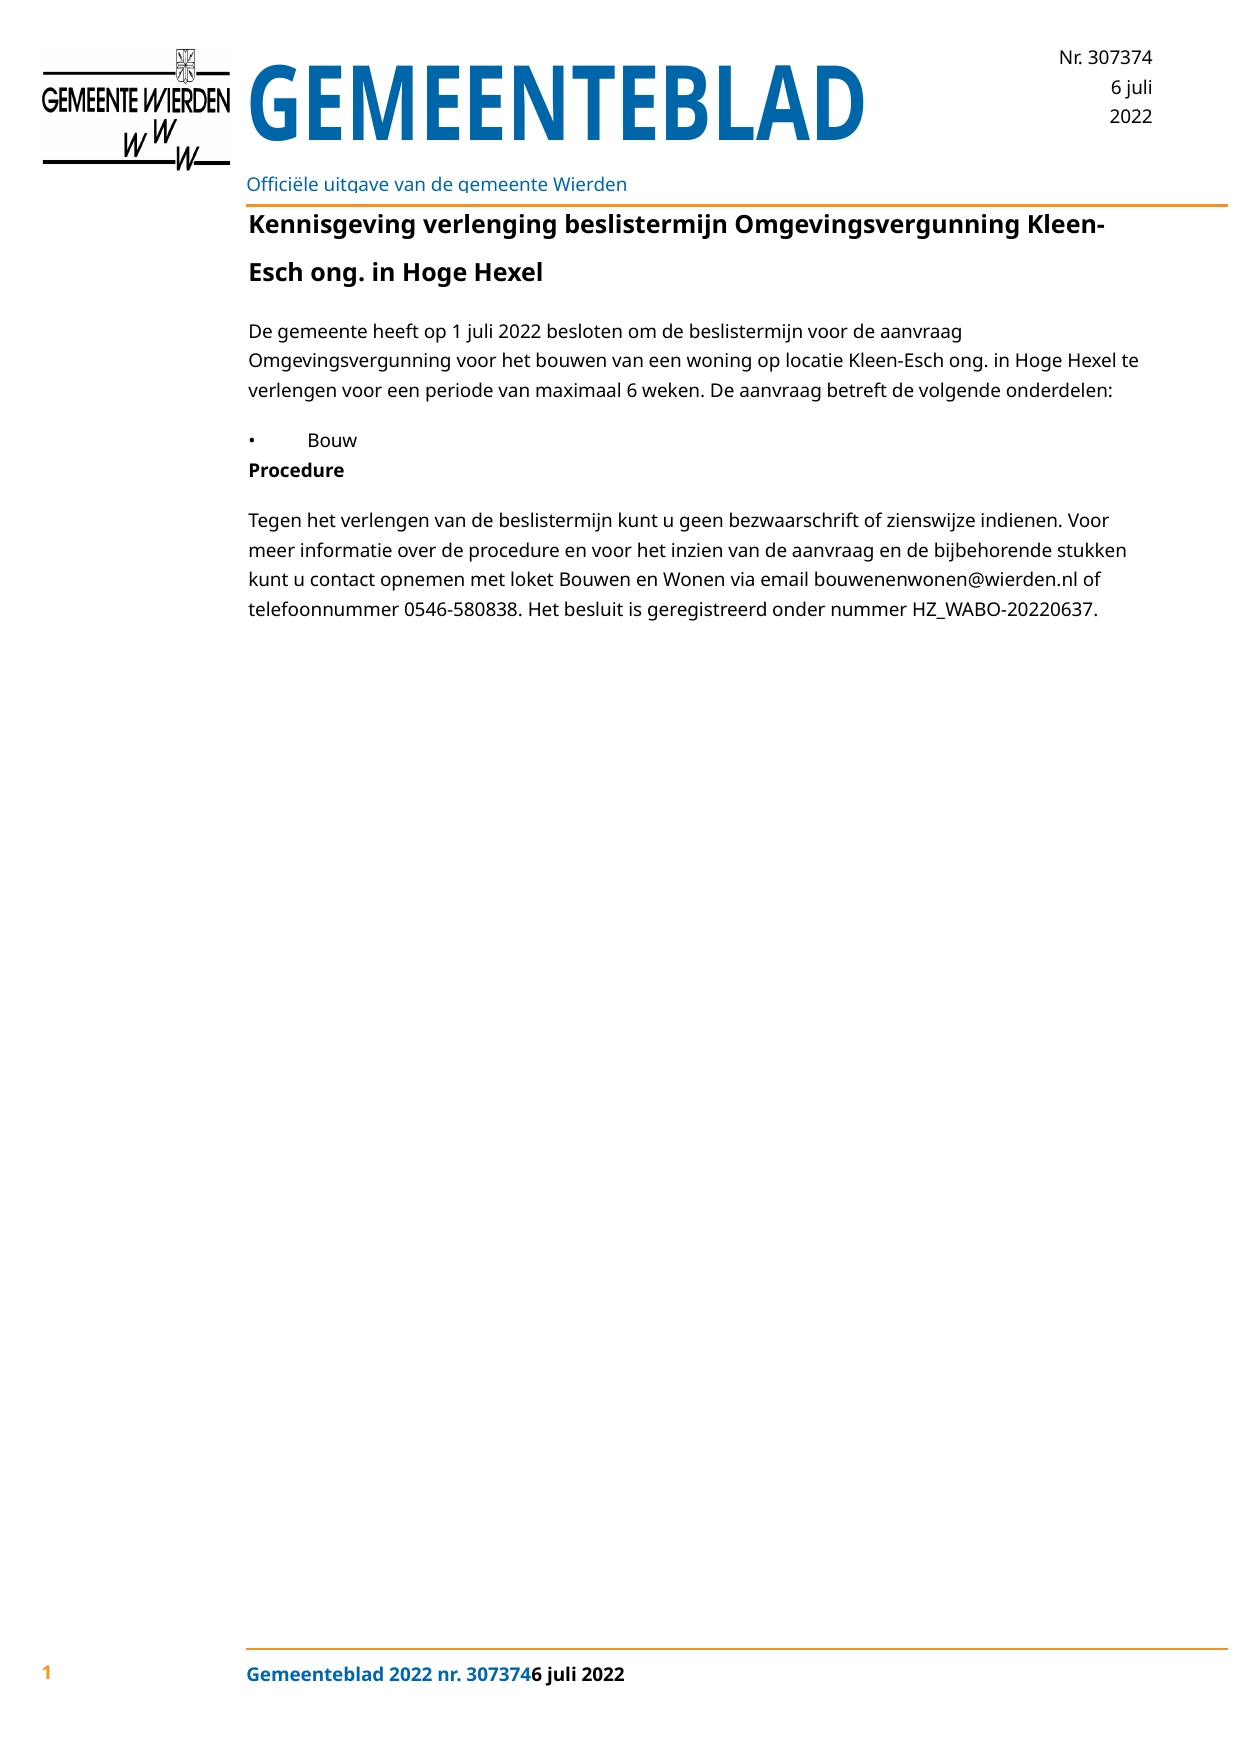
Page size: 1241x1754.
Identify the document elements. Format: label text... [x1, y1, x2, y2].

text Kennisgeving verlenging beslistermijn Omgevingsvergunning Kleen-Esch ong. in Hoge Hexel [248, 207, 1152, 288]
picture [41, 47, 231, 172]
text Tegen het verlengen van de beslistermijn kunt u geen bezwaarschrift of zienswijze indienen. Voor meer informatie over de procedure en voor het inzien van de aanvraag en de bijbehorende stukken kunt u contact opnemen met loket Bouwen en Wonen via email bouwenenwonen@wierden.nl of telefoonnummer 0546-580838. Het besluit is geregistreerd onder nummer HZ_WABO-20220637. [248, 507, 1152, 622]
list Bouw [248, 427, 1152, 453]
text De gemeente heeft op 1 juli 2022 besloten om de beslistermijn voor de aanvraag Omgevingsvergunning voor het bouwen van een woning op locatie Kleen-Esch ong. in Hoge Hexel te verlengen voor een periode van maximaal 6 weken. De aanvraag betreft de volgende onderdelen: [248, 318, 1152, 403]
text Procedure [248, 457, 1152, 483]
